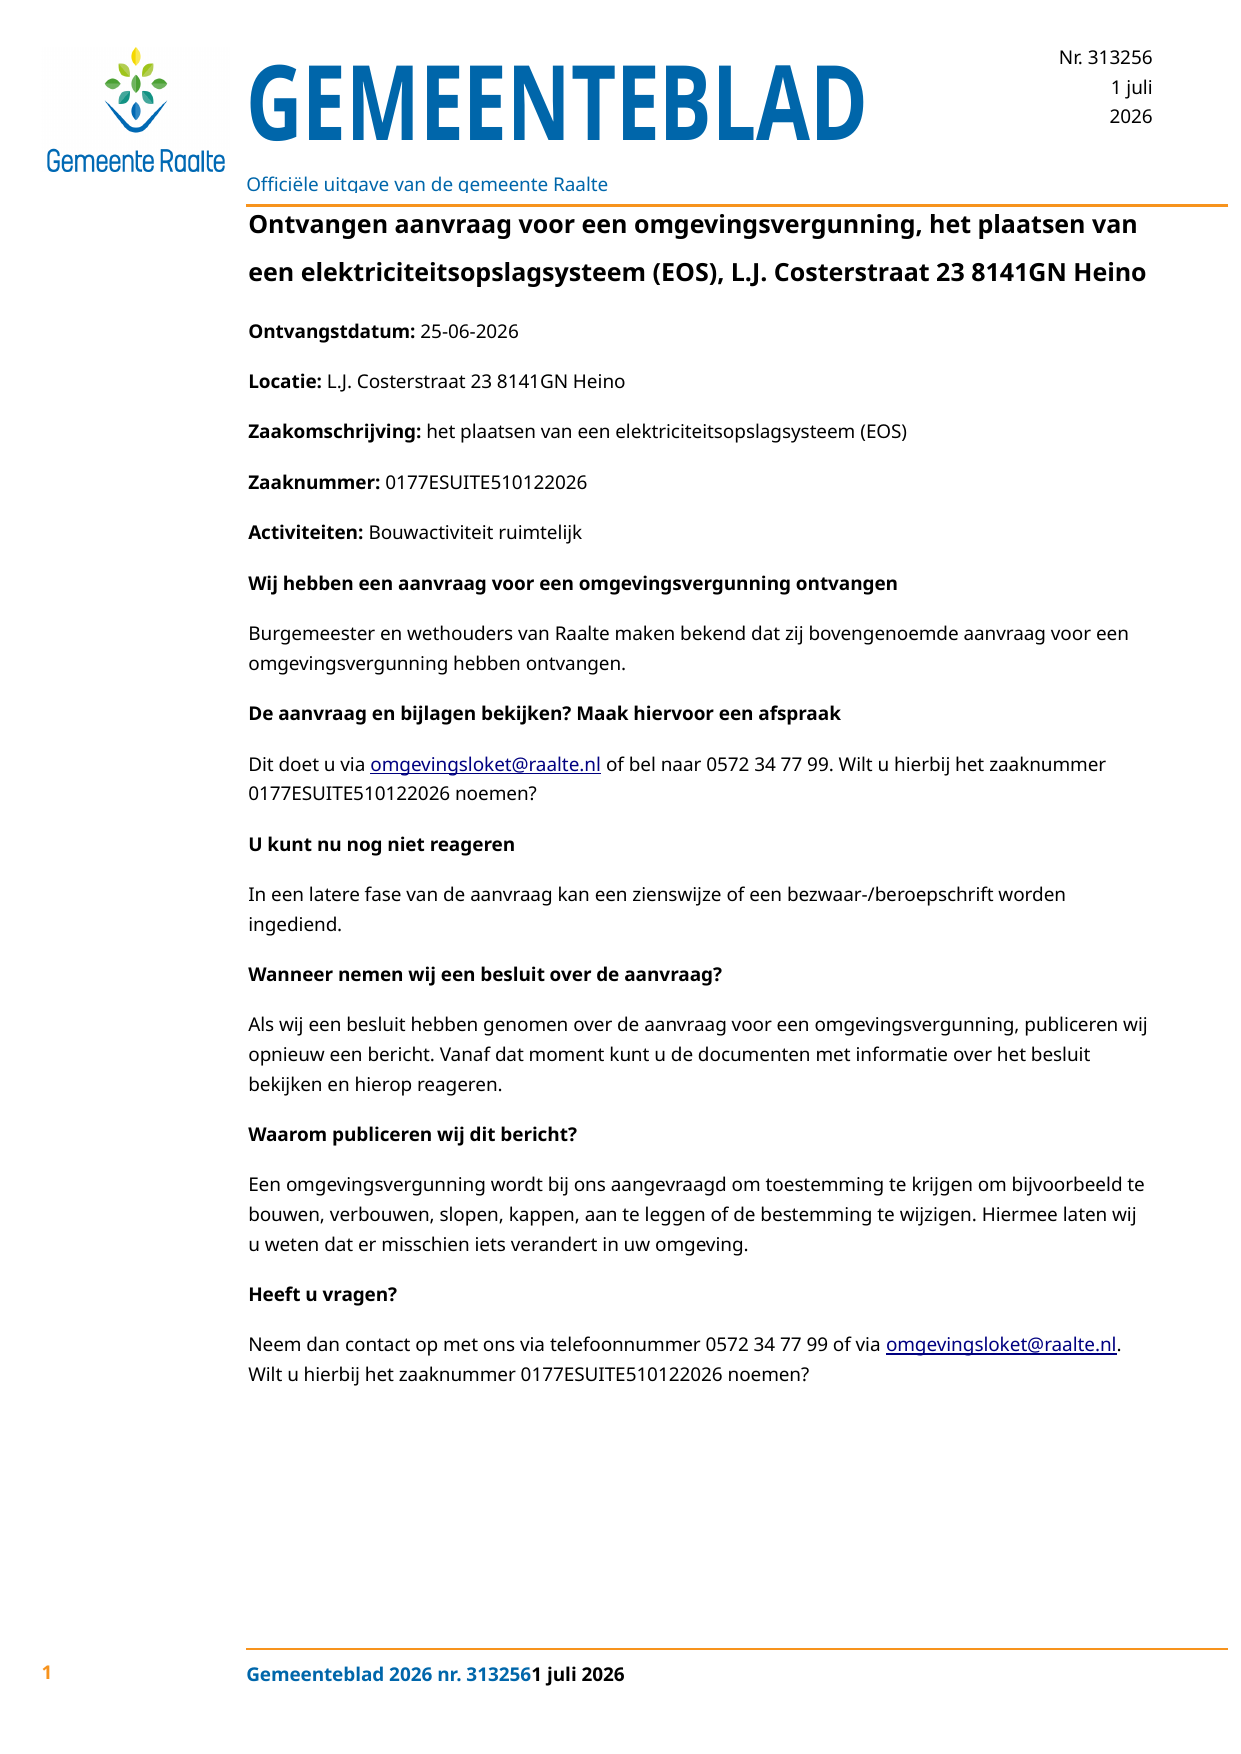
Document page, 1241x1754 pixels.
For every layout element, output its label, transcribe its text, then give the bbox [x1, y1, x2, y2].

text Waarom publiceren wij dit bericht? [248, 1121, 1152, 1147]
text Een omgevingsvergunning wordt bij ons aangevraagd om toestemming te krijgen om bijvoorbeeld te bouwen, verbouwen, slopen, kappen, aan te leggen of de bestemming te wijzigen. Hiermee laten wij u weten dat er misschien iets verandert in uw omgeving. [248, 1172, 1152, 1257]
text Burgemeester en wethouders van Raalte maken bekend dat zij bovengenoemde aanvraag voor een omgevingsvergunning hebben ontvangen. [248, 620, 1152, 676]
text Ontvangen aanvraag voor een omgevingsvergunning, het plaatsen van een elektriciteitsopslagsysteem (EOS), L.J. Costerstraat 23 8141GN Heino [248, 207, 1152, 288]
text Zaakomschrijving: het plaatsen van een elektriciteitsopslagsysteem (EOS) [248, 419, 1152, 444]
text Dit doet u via omgevingsloket@raalte.nl of bel naar 0572 34 77 99. Wilt u hierbij het zaaknummer 0177ESUITE510122026 noemen? [248, 751, 1152, 806]
text Locatie: L.J. Costerstraat 23 8141GN Heino [248, 368, 1152, 394]
picture [41, 47, 231, 172]
text Activiteiten: Bouwactiviteit ruimtelijk [248, 519, 1152, 545]
text In een latere fase van de aanvraag kan een zienswijze of een bezwaar-/beroepschrift worden ingediend. [248, 881, 1152, 937]
text Als wij een besluit hebben genomen over de aanvraag voor een omgevingsvergunning, publiceren wij opnieuw een bericht. Vanaf dat moment kunt u de documenten met informatie over het besluit bekijken en hierop reageren. [248, 1012, 1152, 1097]
text Wanneer nemen wij een besluit over de aanvraag? [248, 961, 1152, 987]
text Neem dan contact op met ons via telefoonnummer 0572 34 77 99 of via omgevingsloket@raalte.nl. Wilt u hierbij het zaaknummer 0177ESUITE510122026 noemen? [248, 1332, 1152, 1387]
text Wij hebben een aanvraag voor een omgevingsvergunning ontvangen [248, 570, 1152, 596]
text Ontvangstdatum: 25-06-2026 [248, 318, 1152, 344]
text Heeft u vragen? [248, 1281, 1152, 1307]
text U kunt nu nog niet reageren [248, 831, 1152, 857]
text Zaaknummer: 0177ESUITE510122026 [248, 469, 1152, 495]
text De aanvraag en bijlagen bekijken? Maak hiervoor een afspraak [248, 700, 1152, 726]
